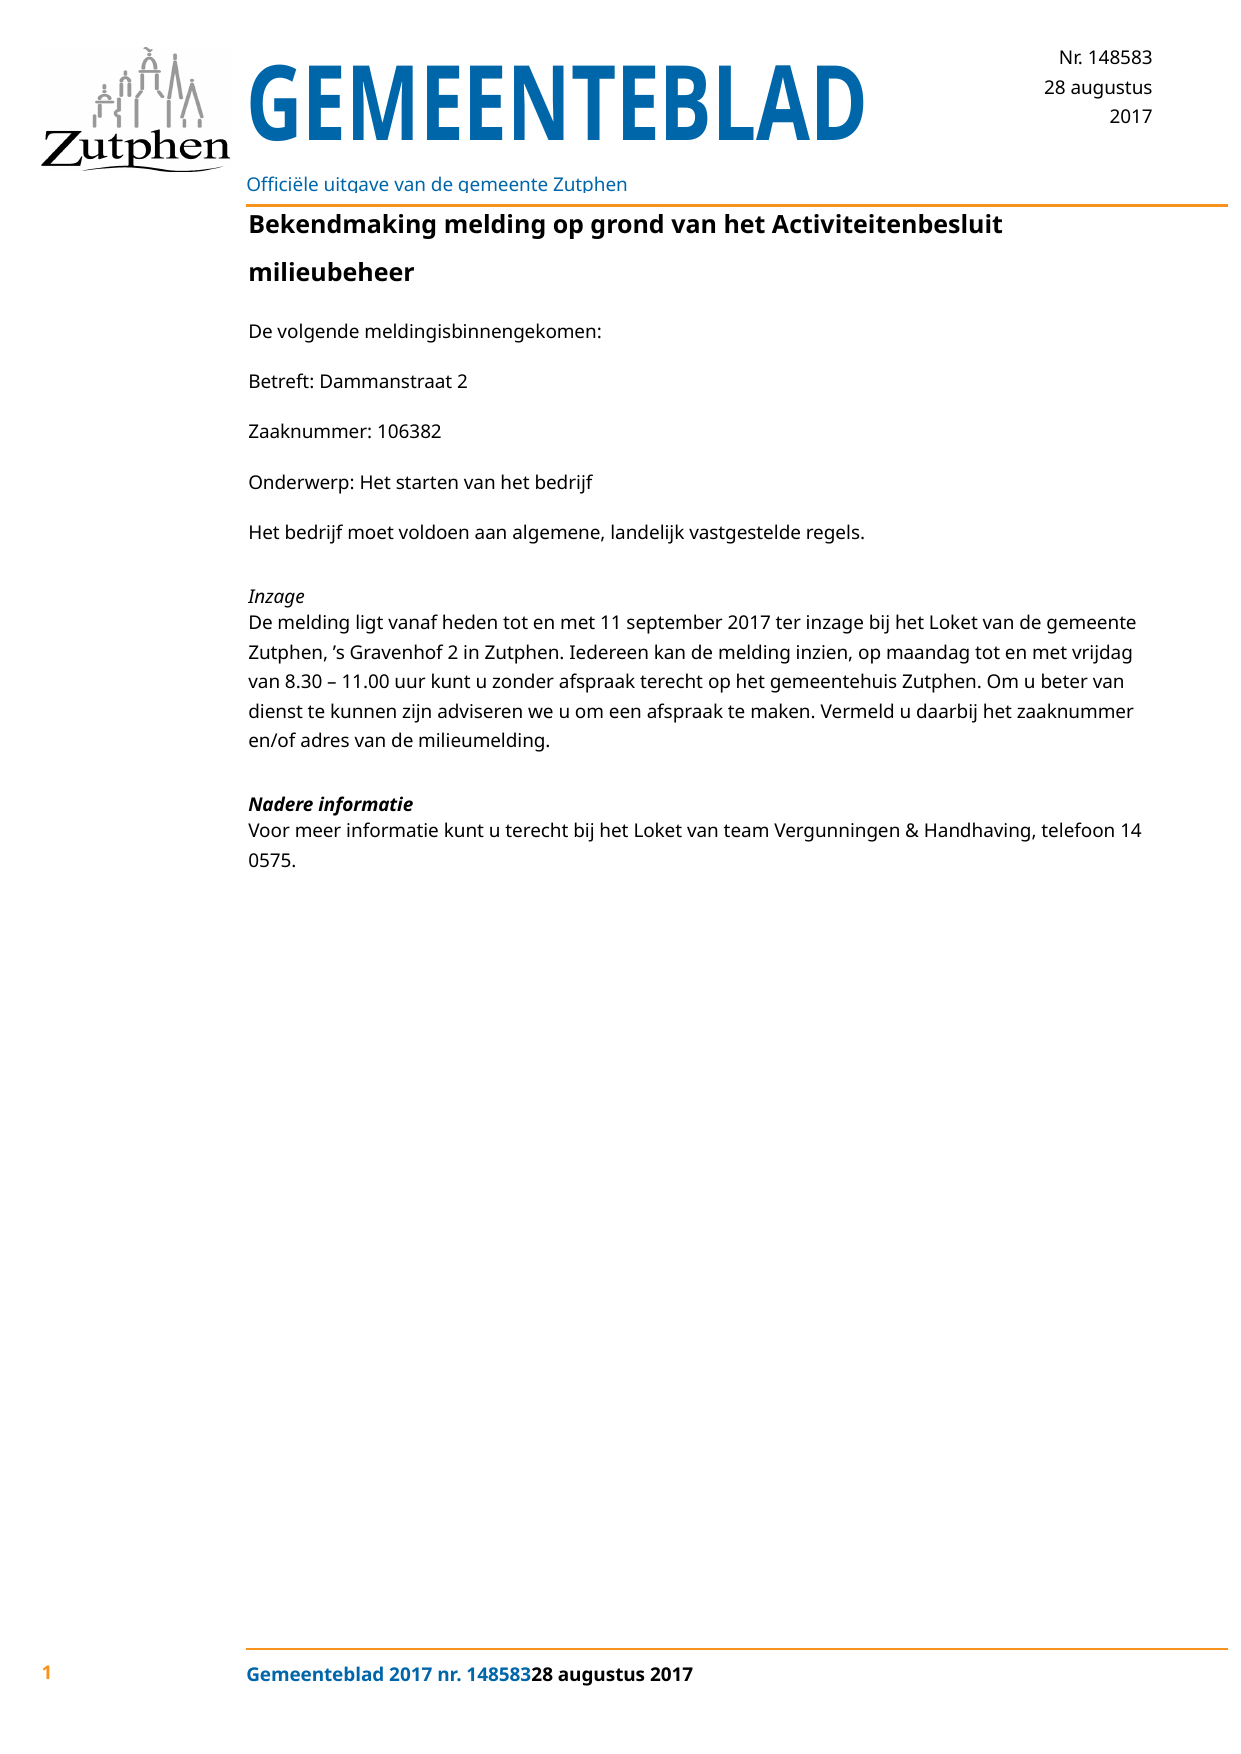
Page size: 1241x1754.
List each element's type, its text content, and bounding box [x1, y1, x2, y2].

text Zaaknummer: 106382 [248, 419, 1152, 444]
text Onderwerp: Het starten van het bedrijf [248, 469, 1152, 495]
text De melding ligt vanaf heden tot en met 11 september 2017 ter inzage bij het Loket van de gemeente Zutphen, ’s Gravenhof 2 in Zutphen. Iedereen kan de melding inzien, op maandag tot en met vrijdag van 8.30 – 11.00 uur kunt u zonder afspraak terecht op het gemeentehuis Zutphen. Om u beter van dienst te kunnen zijn adviseren we u om een afspraak te maken. Vermeld u daarbij het zaaknummer en/of adres van de milieumelding. [248, 609, 1152, 753]
text Voor meer informatie kunt u terecht bij het Loket van team Vergunningen & Handhaving, telefoon 14 0575. [248, 817, 1152, 873]
picture [41, 47, 231, 172]
text Betreft: Dammanstraat 2 [248, 368, 1152, 394]
text Het bedrijf moet voldoen aan algemene, landelijk vastgestelde regels. [248, 519, 1152, 545]
text Bekendmaking melding op grond van het Activiteitenbesluit milieubeheer [248, 207, 1152, 288]
text Inzage [248, 583, 1152, 609]
text De volgende meldingisbinnengekomen: [248, 318, 1152, 344]
text Nadere informatie [248, 792, 1152, 817]
